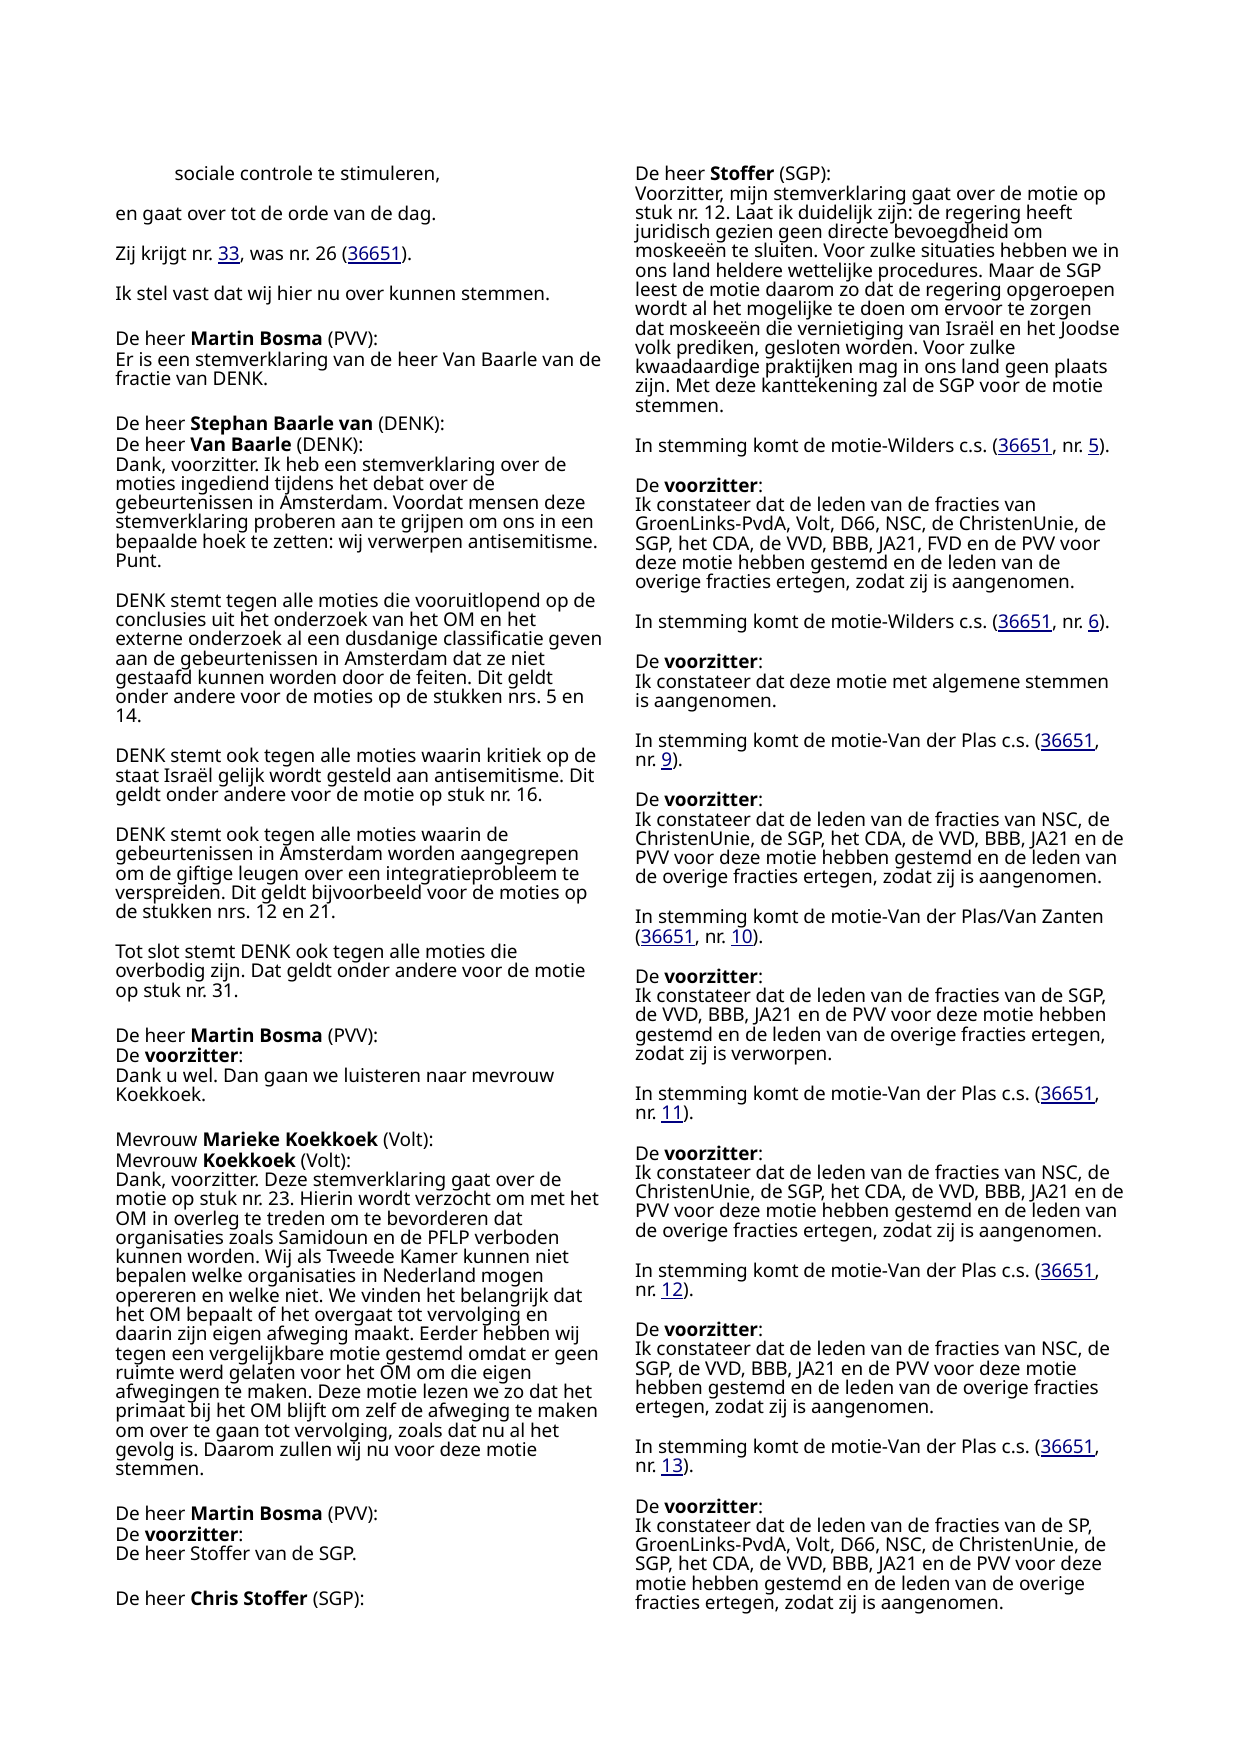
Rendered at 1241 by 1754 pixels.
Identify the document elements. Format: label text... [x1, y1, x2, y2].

text Ik constateer dat deze motie met algemene stemmen is aangenomen. [635, 673, 1125, 711]
text Voorzitter, mijn stemverklaring gaat over de motie op stuk nr. 12. Laat ik duidelijk zijn: de regering heeft juridisch gezien geen directe bevoegdheid om moskeeën te sluiten. Voor zulke situaties hebben we in ons land heldere wettelijke procedures. Maar de SGP leest de motie daarom zo dat de regering opgeroepen wordt al het mogelijke te doen om ervoor te zorgen dat moskeeën die vernietiging van Israël en het Joodse volk prediken, gesloten worden. Voor zulke kwaadaardige praktijken mag in ons land geen plaats zijn. Met deze kanttekening zal de SGP voor de motie stemmen. [635, 184, 1125, 416]
text De voorzitter: [635, 968, 1125, 987]
text De voorzitter: [115, 1526, 605, 1545]
text DENK stemt tegen alle moties die vooruitlopend op de conclusies uit het onderzoek van het OM en het externe onderzoek al een dusdanige classificatie geven aan de gebeurtenissen in Amsterdam dat ze niet gestaafd kunnen worden door de feiten. Dit geldt onder andere voor de moties op de stukken nrs. 5 en 14. [115, 592, 605, 727]
text Dank, voorzitter. Ik heb een stemverklaring over de moties ingediend tijdens het debat over de gebeurtenissen in Amsterdam. Voordat mensen deze stemverklaring proberen aan te grijpen om ons in een bepaalde hoek te zetten: wij verwerpen antisemitisme. Punt. [115, 456, 605, 571]
text In stemming komt de motie-Van der Plas c.s. (36651, nr. 12). [635, 1262, 1125, 1300]
text De voorzitter: [115, 1047, 605, 1067]
text DENK stemt ook tegen alle moties waarin kritiek op de staat Israël gelijk wordt gesteld aan antisemitisme. Dit geldt onder andere voor de motie op stuk nr. 16. [115, 747, 605, 805]
text In stemming komt de motie-Van der Plas c.s. (36651, nr. 9). [635, 732, 1125, 771]
text De heer Stoffer (SGP): [635, 165, 1125, 184]
text Dank u wel. Dan gaan we luisteren naar mevrouw Koekkoek. [115, 1067, 605, 1105]
text DENK stemt ook tegen alle moties waarin de gebeurtenissen in Amsterdam worden aangegrepen om de giftige leugen over een integratieprobleem te verspreiden. Dit geldt bijvoorbeeld voor de moties op de stukken nrs. 12 en 21. [115, 826, 605, 922]
text Ik constateer dat de leden van de fracties van NSC, de SGP, de VVD, BBB, JA21 en de PVV voor deze motie hebben gestemd en de leden van de overige fracties ertegen, zodat zij is aangenomen. [635, 1340, 1125, 1417]
text In stemming komt de motie-Van der Plas c.s. (36651, nr. 11). [635, 1085, 1125, 1124]
text Ik constateer dat de leden van de fracties van de SP, GroenLinks-PvdA, Volt, D66, NSC, de ChristenUnie, de SGP, het CDA, de VVD, BBB, JA21 en de PVV voor deze motie hebben gestemd en de leden van de overige fracties ertegen, zodat zij is aangenomen. [635, 1517, 1125, 1613]
text In stemming komt de motie-Wilders c.s. (36651, nr. 5). [635, 437, 1125, 456]
text Er is een stemverklaring van de heer Van Baarle van de fractie van DENK. [115, 351, 605, 390]
text Mevrouw Koekkoek (Volt): [115, 1152, 605, 1171]
text Ik constateer dat de leden van de fracties van GroenLinks-PvdA, Volt, D66, NSC, de ChristenUnie, de SGP, het CDA, de VVD, BBB, JA21, FVD en de PVV voor deze motie hebben gestemd en de leden van de overige fracties ertegen, zodat zij is aangenomen. [635, 496, 1125, 592]
text Ik constateer dat de leden van de fracties van NSC, de ChristenUnie, de SGP, het CDA, de VVD, BBB, JA21 en de PVV voor deze motie hebben gestemd en de leden van de overige fracties ertegen, zodat zij is aangenomen. [635, 811, 1125, 888]
text De voorzitter: [635, 1498, 1125, 1517]
text In stemming komt de motie-Van der Plas c.s. (36651, nr. 13). [635, 1438, 1125, 1477]
text Dank, voorzitter. Deze stemverklaring gaat over de motie op stuk nr. 23. Hierin wordt verzocht om met het OM in overleg te treden om te bevorderen dat organisaties zoals Samidoun en de PFLP verboden kunnen worden. Wij als Tweede Kamer kunnen niet bepalen welke organisaties in Nederland mogen opereren en welke niet. We vinden het belangrijk dat het OM bepaalt of het overgaat tot vervolging en daarin zijn eigen afweging maakt. Eerder hebben wij tegen een vergelijkbare motie gestemd omdat er geen ruimte werd gelaten voor het OM om die eigen afwegingen te maken. Deze motie lezen we zo dat het primaat bij het OM blijft om zelf de afweging te maken om over te gaan tot vervolging, zoals dat nu al het gevolg is. Daarom zullen wij nu voor deze motie stemmen. [115, 1171, 605, 1479]
text Ik constateer dat de leden van de fracties van NSC, de ChristenUnie, de SGP, het CDA, de VVD, BBB, JA21 en de PVV voor deze motie hebben gestemd en de leden van de overige fracties ertegen, zodat zij is aangenomen. [635, 1164, 1125, 1241]
text Ik stel vast dat wij hier nu over kunnen stemmen. [115, 285, 605, 304]
text De heer Chris Stoffer (SGP): [115, 1585, 605, 1611]
text De heer Martin Bosma (PVV): [115, 325, 605, 351]
text In stemming komt de motie-Wilders c.s. (36651, nr. 6). [635, 613, 1125, 632]
text en gaat over tot de orde van de dag. [115, 205, 605, 224]
text De heer Martin Bosma (PVV): [115, 1022, 605, 1047]
text De heer Martin Bosma (PVV): [115, 1500, 605, 1526]
text Mevrouw Marieke Koekkoek (Volt): [115, 1126, 605, 1152]
text De voorzitter: [635, 1144, 1125, 1164]
text De voorzitter: [635, 1321, 1125, 1340]
text In stemming komt de motie-Van der Plas/Van Zanten (36651, nr. 10). [635, 908, 1125, 947]
text Zij krijgt nr. 33, was nr. 26 (36651). [115, 245, 605, 264]
text Tot slot stemt DENK ook tegen alle moties die overbodig zijn. Dat geldt onder andere voor de motie op stuk nr. 31. [115, 943, 605, 1001]
text De heer Stoffer van de SGP. [115, 1545, 605, 1564]
list sociale controle te stimuleren, [115, 165, 605, 184]
text De voorzitter: [635, 653, 1125, 673]
text De heer Stephan Baarle van (DENK): [115, 411, 605, 436]
text Ik constateer dat de leden van de fracties van de SGP, de VVD, BBB, JA21 en de PVV voor deze motie hebben gestemd en de leden van de overige fracties ertegen, zodat zij is verworpen. [635, 987, 1125, 1064]
text De heer Van Baarle (DENK): [115, 436, 605, 456]
text De voorzitter: [635, 477, 1125, 496]
text De voorzitter: [635, 791, 1125, 811]
